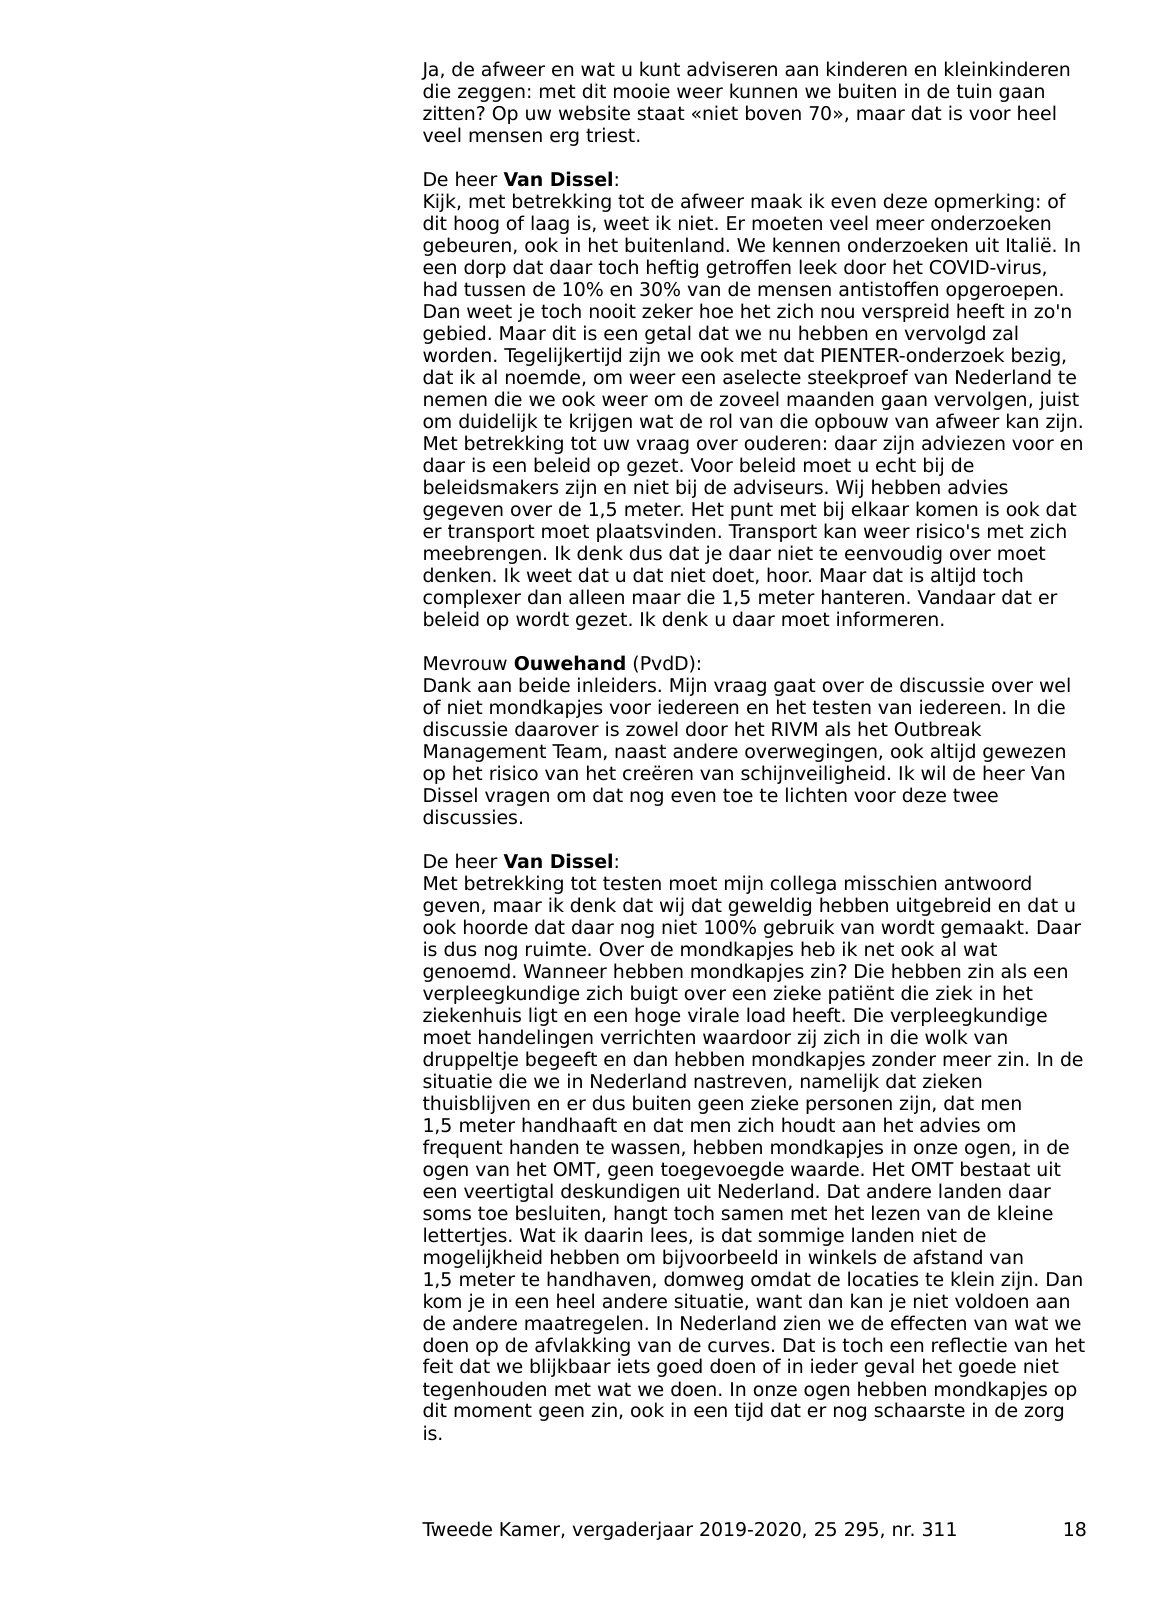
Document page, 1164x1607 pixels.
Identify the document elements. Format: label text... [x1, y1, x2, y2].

text Ja, de afweer en wat u kunt adviseren aan kinderen en kleinkinderen die zeggen: met dit mooie weer kunnen we buiten in de tuin gaan zitten? Op uw website staat «niet boven 70», maar dat is voor heel veel mensen erg triest. [422, 59, 1087, 147]
text Dank aan beide inleiders. Mijn vraag gaat over de discussie over wel of niet mondkapjes voor iedereen en het testen van iedereen. In die discussie daarover is zowel door het RIVM als het Outbreak Management Team, naast andere overwegingen, ook altijd gewezen op het risico van het creëren van schijnveiligheid. Ik wil de heer Van Dissel vragen om dat nog even toe te lichten voor deze twee discussies. [422, 675, 1087, 829]
text Mevrouw Ouwehand (PvdD): [422, 653, 1087, 675]
text Kijk, met betrekking tot de afweer maak ik even deze opmerking: of dit hoog of laag is, weet ik niet. Er moeten veel meer onderzoeken gebeuren, ook in het buitenland. We kennen onderzoeken uit Italië. In een dorp dat daar toch heftig getroffen leek door het COVID-virus, had tussen de 10% en 30% van de mensen antistoffen opgeroepen. Dan weet je toch nooit zeker hoe het zich nou verspreid heeft in zo'n gebied. Maar dit is een getal dat we nu hebben en vervolgd zal worden. Tegelijkertijd zijn we ook met dat PIENTER-onderzoek bezig, dat ik al noemde, om weer een aselecte steekproef van Nederland te nemen die we ook weer om de zoveel maanden gaan vervolgen, juist om duidelijk te krijgen wat de rol van die opbouw van afweer kan zijn. [422, 191, 1087, 433]
text De heer Van Dissel: [422, 169, 1087, 191]
text Met betrekking tot testen moet mijn collega misschien antwoord geven, maar ik denk dat wij dat geweldig hebben uitgebreid en dat u ook hoorde dat daar nog niet 100% gebruik van wordt gemaakt. Daar is dus nog ruimte. Over de mondkapjes heb ik net ook al wat genoemd. Wanneer hebben mondkapjes zin? Die hebben zin als een verpleegkundige zich buigt over een zieke patiënt die ziek in het ziekenhuis ligt en een hoge virale load heeft. Die verpleegkundige moet handelingen verrichten waardoor zij zich in die wolk van druppeltje begeeft en dan hebben mondkapjes zonder meer zin. In de situatie die we in Nederland nastreven, namelijk dat zieken thuisblijven en er dus buiten geen zieke personen zijn, dat men 1,5 meter handhaaft en dat men zich houdt aan het advies om frequent handen te wassen, hebben mondkapjes in onze ogen, in de ogen van het OMT, geen toegevoegde waarde. Het OMT bestaat uit een veertigtal deskundigen uit Nederland. Dat andere landen daar soms toe besluiten, hangt toch samen met het lezen van de kleine lettertjes. Wat ik daarin lees, is dat sommige landen niet de mogelijkheid hebben om bijvoorbeeld in winkels de afstand van 1,5 meter te handhaven, domweg omdat de locaties te klein zijn. Dan kom je in een heel andere situatie, want dan kan je niet voldoen aan de andere maatregelen. In Nederland zien we de effecten van wat we doen op de afvlakking van de curves. Dat is toch een reflectie van het feit dat we blijkbaar iets goed doen of in ieder geval het goede niet tegenhouden met wat we doen. In onze ogen hebben mondkapjes op dit moment geen zin, ook in een tijd dat er nog schaarste in de zorg is. [422, 873, 1087, 1444]
text De heer Van Dissel: [422, 851, 1087, 873]
text Met betrekking tot uw vraag over ouderen: daar zijn adviezen voor en daar is een beleid op gezet. Voor beleid moet u echt bij de beleidsmakers zijn en niet bij de adviseurs. Wij hebben advies gegeven over de 1,5 meter. Het punt met bij elkaar komen is ook dat er transport moet plaatsvinden. Transport kan weer risico's met zich meebrengen. Ik denk dus dat je daar niet te eenvoudig over moet denken. Ik weet dat u dat niet doet, hoor. Maar dat is altijd toch complexer dan alleen maar die 1,5 meter hanteren. Vandaar dat er beleid op wordt gezet. Ik denk u daar moet informeren. [422, 433, 1087, 631]
